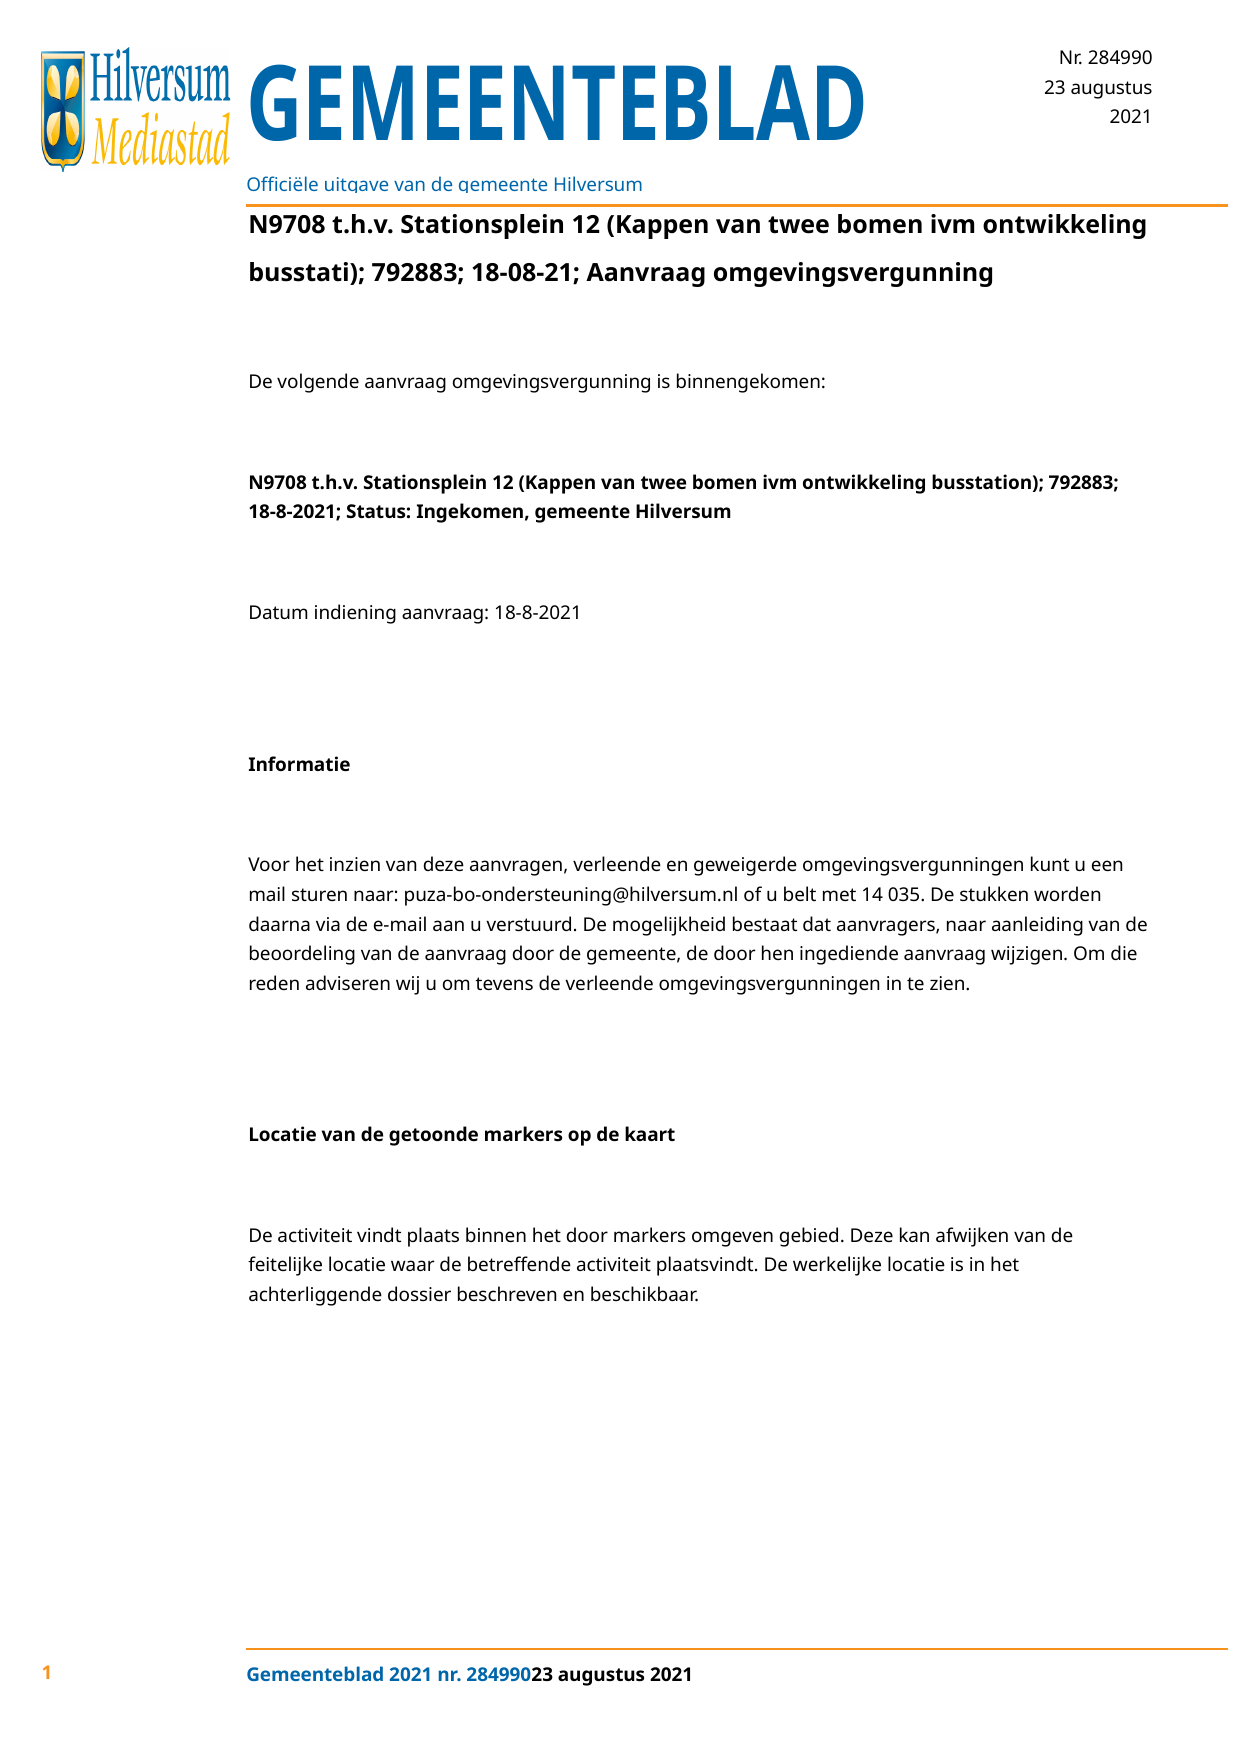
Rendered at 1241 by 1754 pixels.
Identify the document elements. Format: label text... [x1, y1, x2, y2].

text Voor het inzien van deze aanvragen, verleende en geweigerde omgevingsvergunningen kunt u een mail sturen naar: puza-bo-ondersteuning@hilversum.nl of u belt met 14 035. De stukken worden daarna via de e-mail aan u verstuurd. De mogelijkheid bestaat dat aanvragers, naar aanleiding van de beoordeling van de aanvraag door de gemeente, de door hen ingediende aanvraag wijzigen. Om die reden adviseren wij u om tevens de verleende omgevingsvergunningen in te zien. [248, 852, 1152, 996]
text Informatie [248, 751, 1152, 777]
text N9708 t.h.v. Stationsplein 12 (Kappen van twee bomen ivm ontwikkeling busstati); 792883; 18-08-21; Aanvraag omgevingsvergunning [248, 207, 1152, 288]
text N9708 t.h.v. Stationsplein 12 (Kappen van twee bomen ivm ontwikkeling busstation); 792883; 18-8-2021; Status: Ingekomen, gemeente Hilversum [248, 469, 1152, 524]
text Locatie van de getoonde markers op de kaart [248, 1121, 1152, 1147]
picture [41, 47, 231, 172]
text Datum indiening aanvraag: 18-8-2021 [248, 599, 1152, 625]
text De activiteit vindt plaats binnen het door markers omgeven gebied. Deze kan afwijken van de feitelijke locatie waar de betreffende activiteit plaatsvindt. De werkelijke locatie is in het achterliggende dossier beschreven en beschikbaar. [248, 1222, 1152, 1307]
text De volgende aanvraag omgevingsvergunning is binnengekomen: [248, 368, 1152, 394]
